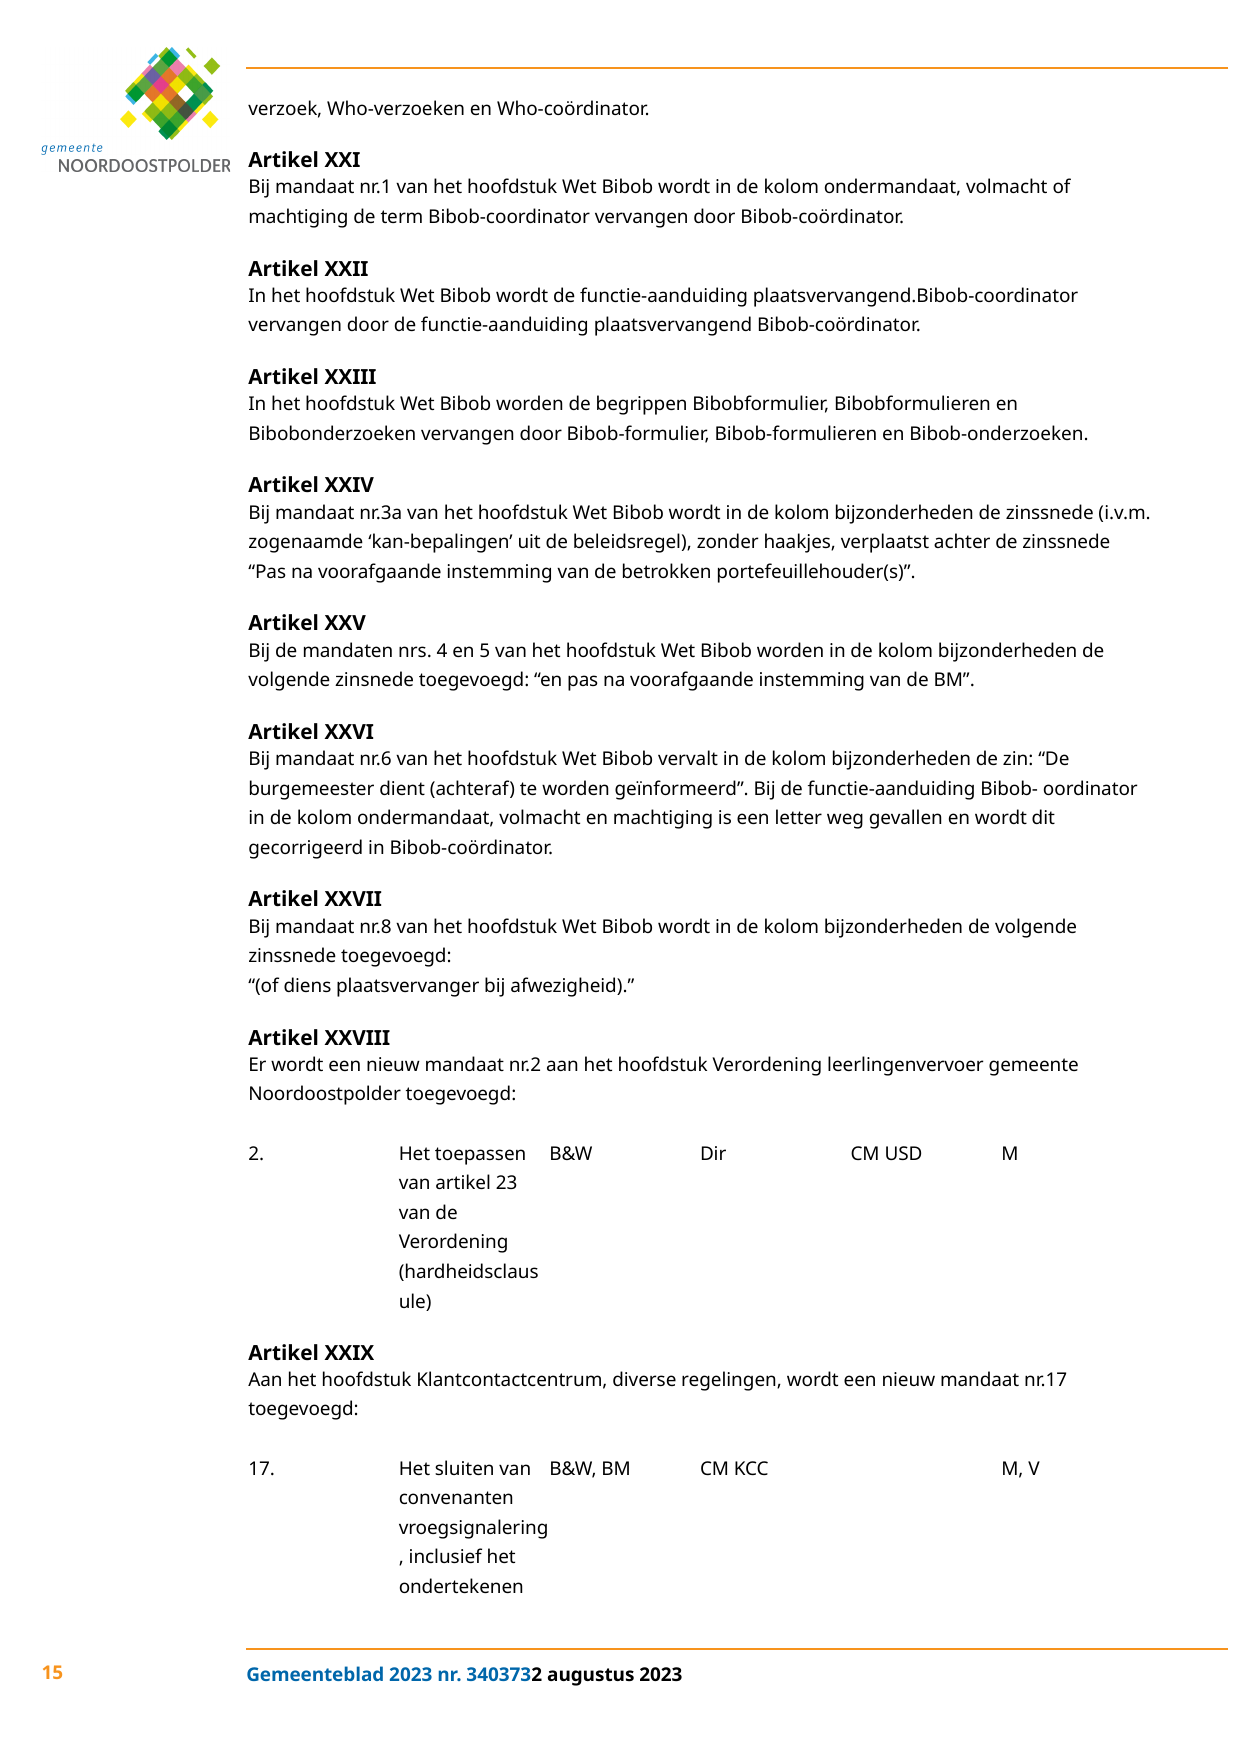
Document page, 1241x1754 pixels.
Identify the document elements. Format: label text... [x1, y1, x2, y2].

text Bij mandaat nr.3a van het hoofdstuk Wet Bibob wordt in de kolom bijzonderheden de zinssnede (i.v.m. zogenaamde ‘kan-bepalingen’ uit de beleidsregel), zonder haakjes, verplaatst achter de zinssnede “Pas na voorafgaande instemming van de betrokken portefeuillehouder(s)”. [248, 499, 1152, 584]
text Bij de mandaten nrs. 4 en 5 van het hoofdstuk Wet Bibob worden in de kolom bijzonderheden de volgende zinsnede toegevoegd: “en pas na voorafgaande instemming van de BM”. [248, 637, 1152, 692]
picture [41, 47, 231, 172]
text Artikel XXIII [248, 362, 1152, 391]
table_header CM USD [850, 1140, 1001, 1313]
text “(of diens plaatsvervanger bij afwezigheid).” [248, 972, 1152, 998]
table_header 17. [248, 1455, 398, 1599]
text Bij mandaat nr.8 van het hoofdstuk Wet Bibob wordt in de kolom bijzonderheden de volgende zinssnede toegevoegd: [248, 913, 1152, 968]
text In het hoofdstuk Wet Bibob worden de begrippen Bibobformulier, Bibobformulieren en Bibobonderzoeken vervangen door Bibob-formulier, Bibob-formulieren en Bibob-onderzoeken. [248, 391, 1152, 446]
text Artikel XXIX [248, 1338, 1152, 1366]
text Artikel XXIV [248, 471, 1152, 499]
text Artikel XXVI [248, 717, 1152, 745]
text Er wordt een nieuw mandaat nr.2 aan het hoofdstuk Verordening leerlingenvervoer gemeente Noordoostpolder toegevoegd: [248, 1051, 1152, 1106]
text Bij mandaat nr.6 van het hoofdstuk Wet Bibob vervalt in de kolom bijzonderheden de zin: “De burgemeester dient (achteraf) te worden geïnformeerd”. Bij de functie-aanduiding Bibob- oordinator in de kolom ondermandaat, volmacht en machtiging is een letter weg gevallen en wordt dit gecorrigeerd in Bibob-coördinator. [248, 745, 1152, 860]
table_header Dir [700, 1140, 850, 1313]
table_header Het toepassen van artikel 23 van de Verordening (hardheidsclausule) [399, 1140, 549, 1313]
text verzoek, Who-verzoeken en Who-coördinator. [248, 95, 1152, 121]
text Bij mandaat nr.1 van het hoofdstuk Wet Bibob wordt in de kolom ondermandaat, volmacht of machtiging de term Bibob-coordinator vervangen door Bibob-coördinator. [248, 174, 1152, 229]
text Artikel XXVIII [248, 1023, 1152, 1051]
text Artikel XXV [248, 608, 1152, 637]
text Artikel XXVII [248, 884, 1152, 913]
table_header Het sluiten van convenanten vroegsignalering, inclusief het ondertekenen [399, 1455, 549, 1599]
text In het hoofdstuk Wet Bibob wordt de functie-aanduiding plaatsvervangend.Bibob-coordinator vervangen door de functie-aanduiding plaatsvervangend Bibob-coördinator. [248, 282, 1152, 337]
text Aan het hoofdstuk Klantcontactcentrum, diverse regelingen, wordt een nieuw mandaat nr.17 toegevoegd: [248, 1366, 1152, 1421]
table_header B&W [549, 1140, 700, 1313]
table_header CM KCC [700, 1455, 850, 1599]
table_header B&W, BM [549, 1455, 700, 1599]
table_header M, V [1001, 1455, 1152, 1599]
table_header 2. [248, 1140, 398, 1313]
text Artikel XXII [248, 254, 1152, 282]
table_header [850, 1455, 1001, 1599]
text Artikel XXI [248, 145, 1152, 174]
table_header M [1001, 1140, 1152, 1313]
